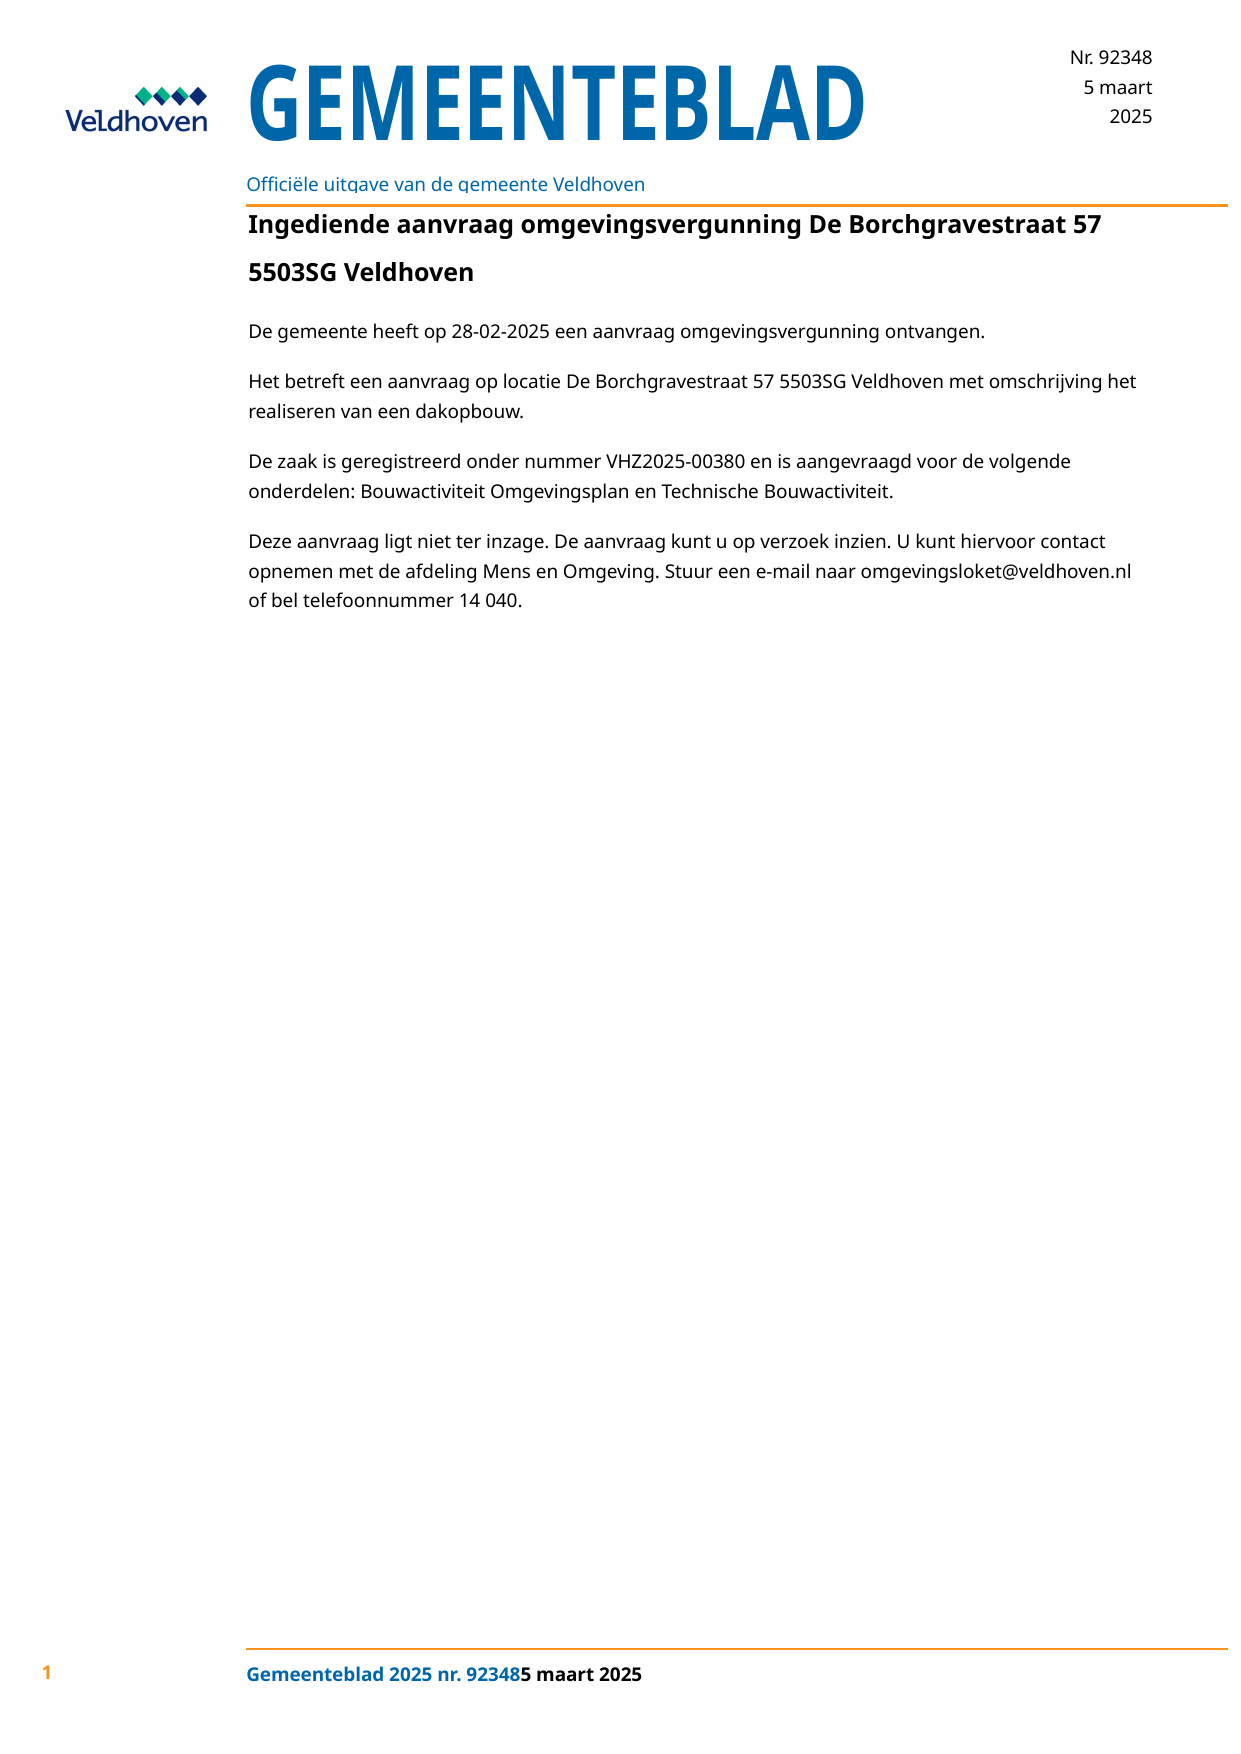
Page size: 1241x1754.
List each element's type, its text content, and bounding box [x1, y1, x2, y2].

text Ingediende aanvraag omgevingsvergunning De Borchgravestraat 57 5503SG Veldhoven [248, 207, 1152, 288]
text Het betreft een aanvraag op locatie De Borchgravestraat 57 5503SG Veldhoven met omschrijving het realiseren van een dakopbouw. [248, 368, 1152, 424]
text De zaak is geregistreerd onder nummer VHZ2025-00380 en is aangevraagd voor de volgende onderdelen: Bouwactiviteit Omgevingsplan en Technische Bouwactiviteit. [248, 448, 1152, 504]
text De gemeente heeft op 28-02-2025 een aanvraag omgevingsvergunning ontvangen. [248, 318, 1152, 344]
text Deze aanvraag ligt niet ter inzage. De aanvraag kunt u op verzoek inzien. U kunt hiervoor contact opnemen met de afdeling Mens en Omgeving. Stuur een e-mail naar omgevingsloket@veldhoven.nl of bel telefoonnummer 14 040. [248, 528, 1152, 613]
picture [41, 47, 231, 172]
